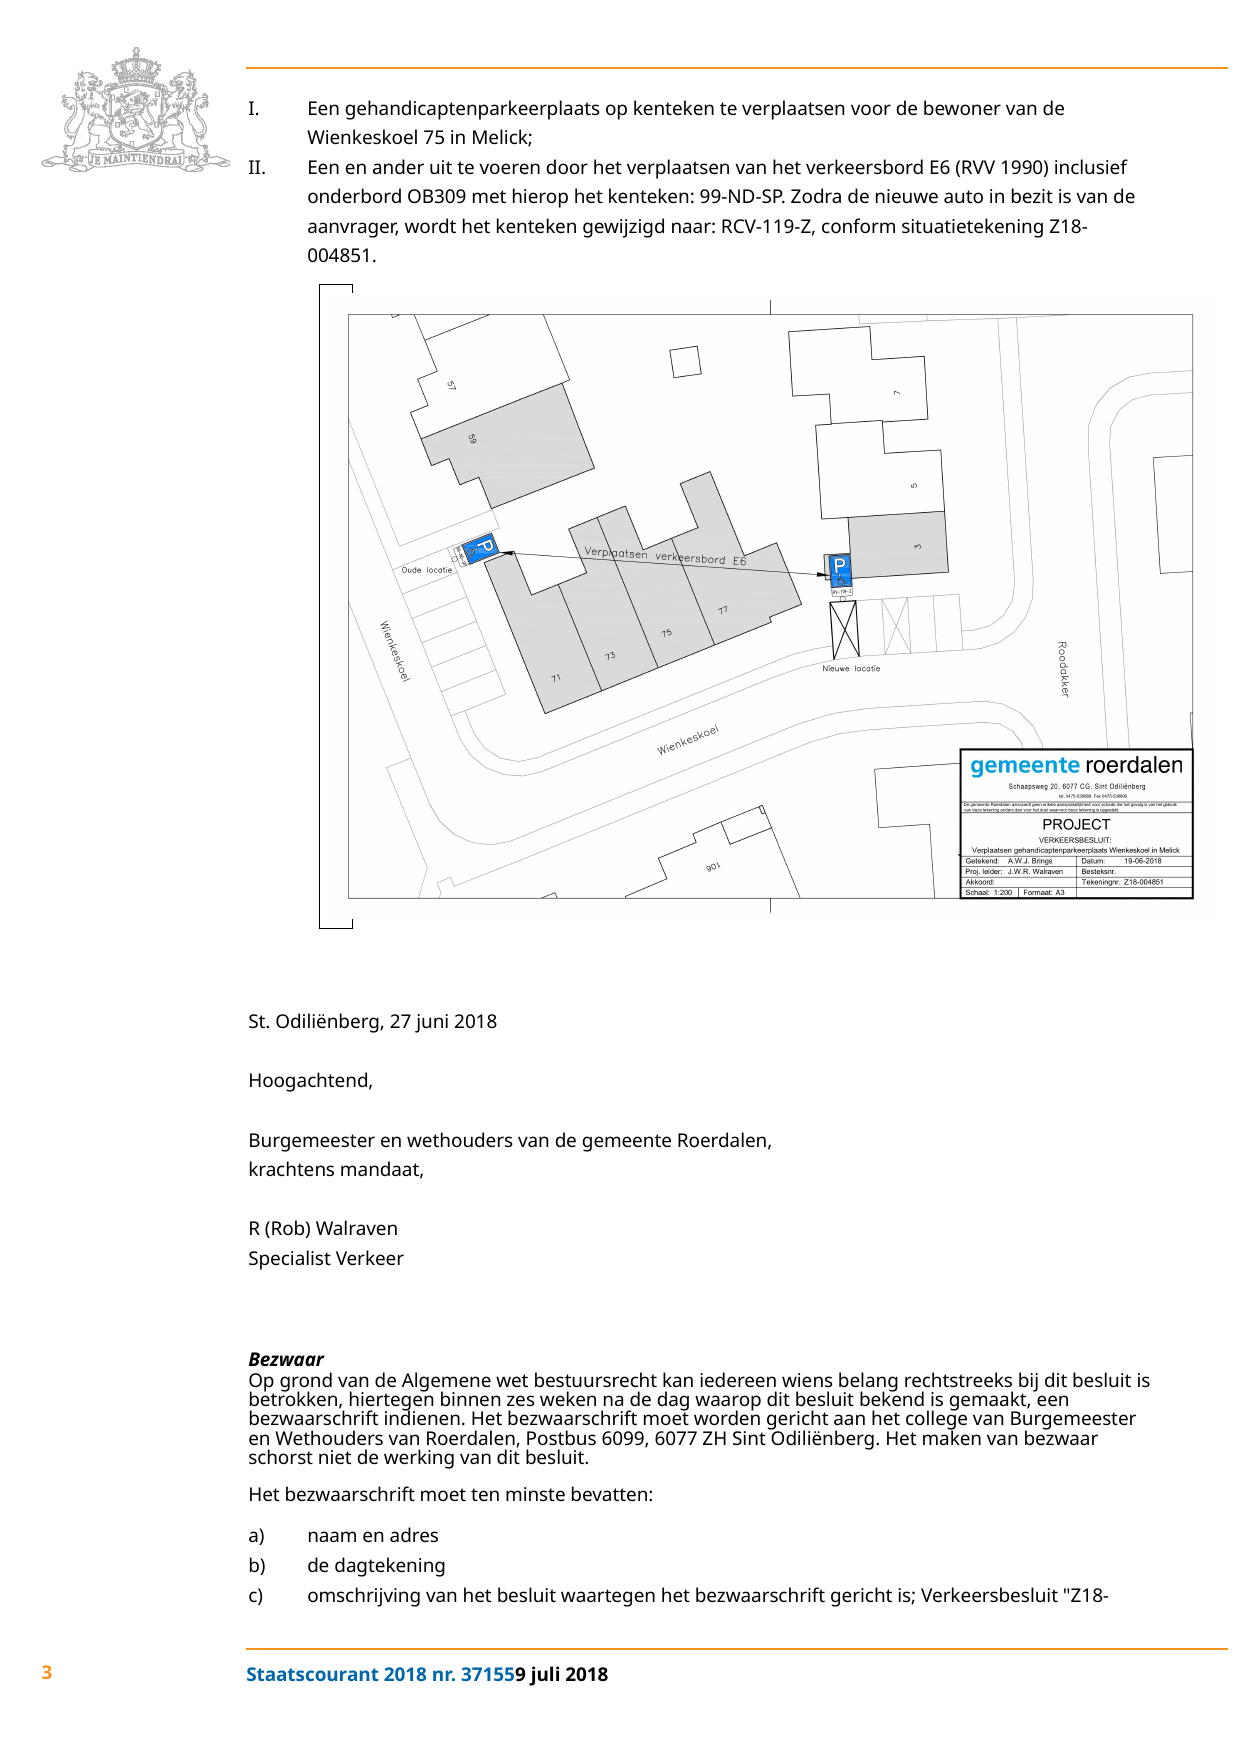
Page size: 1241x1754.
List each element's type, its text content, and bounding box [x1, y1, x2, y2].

list de dagtekening [248, 1552, 1152, 1578]
text Bezwaar [248, 1346, 1152, 1372]
picture [327, 293, 1214, 919]
text Specialist Verkeer [248, 1245, 1152, 1271]
picture [41, 47, 231, 172]
text R (Rob) Walraven [248, 1216, 1152, 1241]
text St. Odiliënberg, 27 juni 2018 [248, 1008, 1152, 1034]
text krachtens mandaat, [248, 1156, 1152, 1182]
text Hoogachtend, [248, 1068, 1152, 1093]
list omschrijving van het besluit waartegen het bezwaarschrift gericht is; Verkeersbesluit "Z18- [248, 1582, 1152, 1608]
list naam en adres [248, 1523, 1152, 1548]
list Een gehandicaptenparkeerplaats op kenteken te verplaatsen voor de bewoner van de Wienkeskoel 75 in Melick; [248, 95, 1152, 150]
text Burgemeester en wethouders van de gemeente Roerdalen, [248, 1127, 1152, 1153]
list Een en ander uit te voeren door het verplaatsen van het verkeersbord E6 (RVV 1990) inclusief onderbord OB309 met hierop het kenteken: 99-ND-SP. Zodra de nieuwe auto in bezit is van de aanvrager, wordt het kenteken gewijzigd naar: RCV-119-Z, conform situatietekening Z18-004851. [248, 154, 1152, 268]
text Op grond van de Algemene wet bestuursrecht kan iedereen wiens belang rechtstreeks bij dit besluit is betrokken, hiertegen binnen zes weken na de dag waarop dit besluit bekend is gemaakt, een bezwaarschrift indienen. Het bezwaarschrift moet worden gericht aan het college van Burgemeester en Wethouders van Roerdalen, Postbus 6099, 6077 ZH Sint Odiliënberg. Het maken van bezwaar schorst niet de werking van dit besluit. [248, 1372, 1152, 1468]
text Het bezwaarschrift moet ten minste bevatten: [248, 1486, 1152, 1505]
